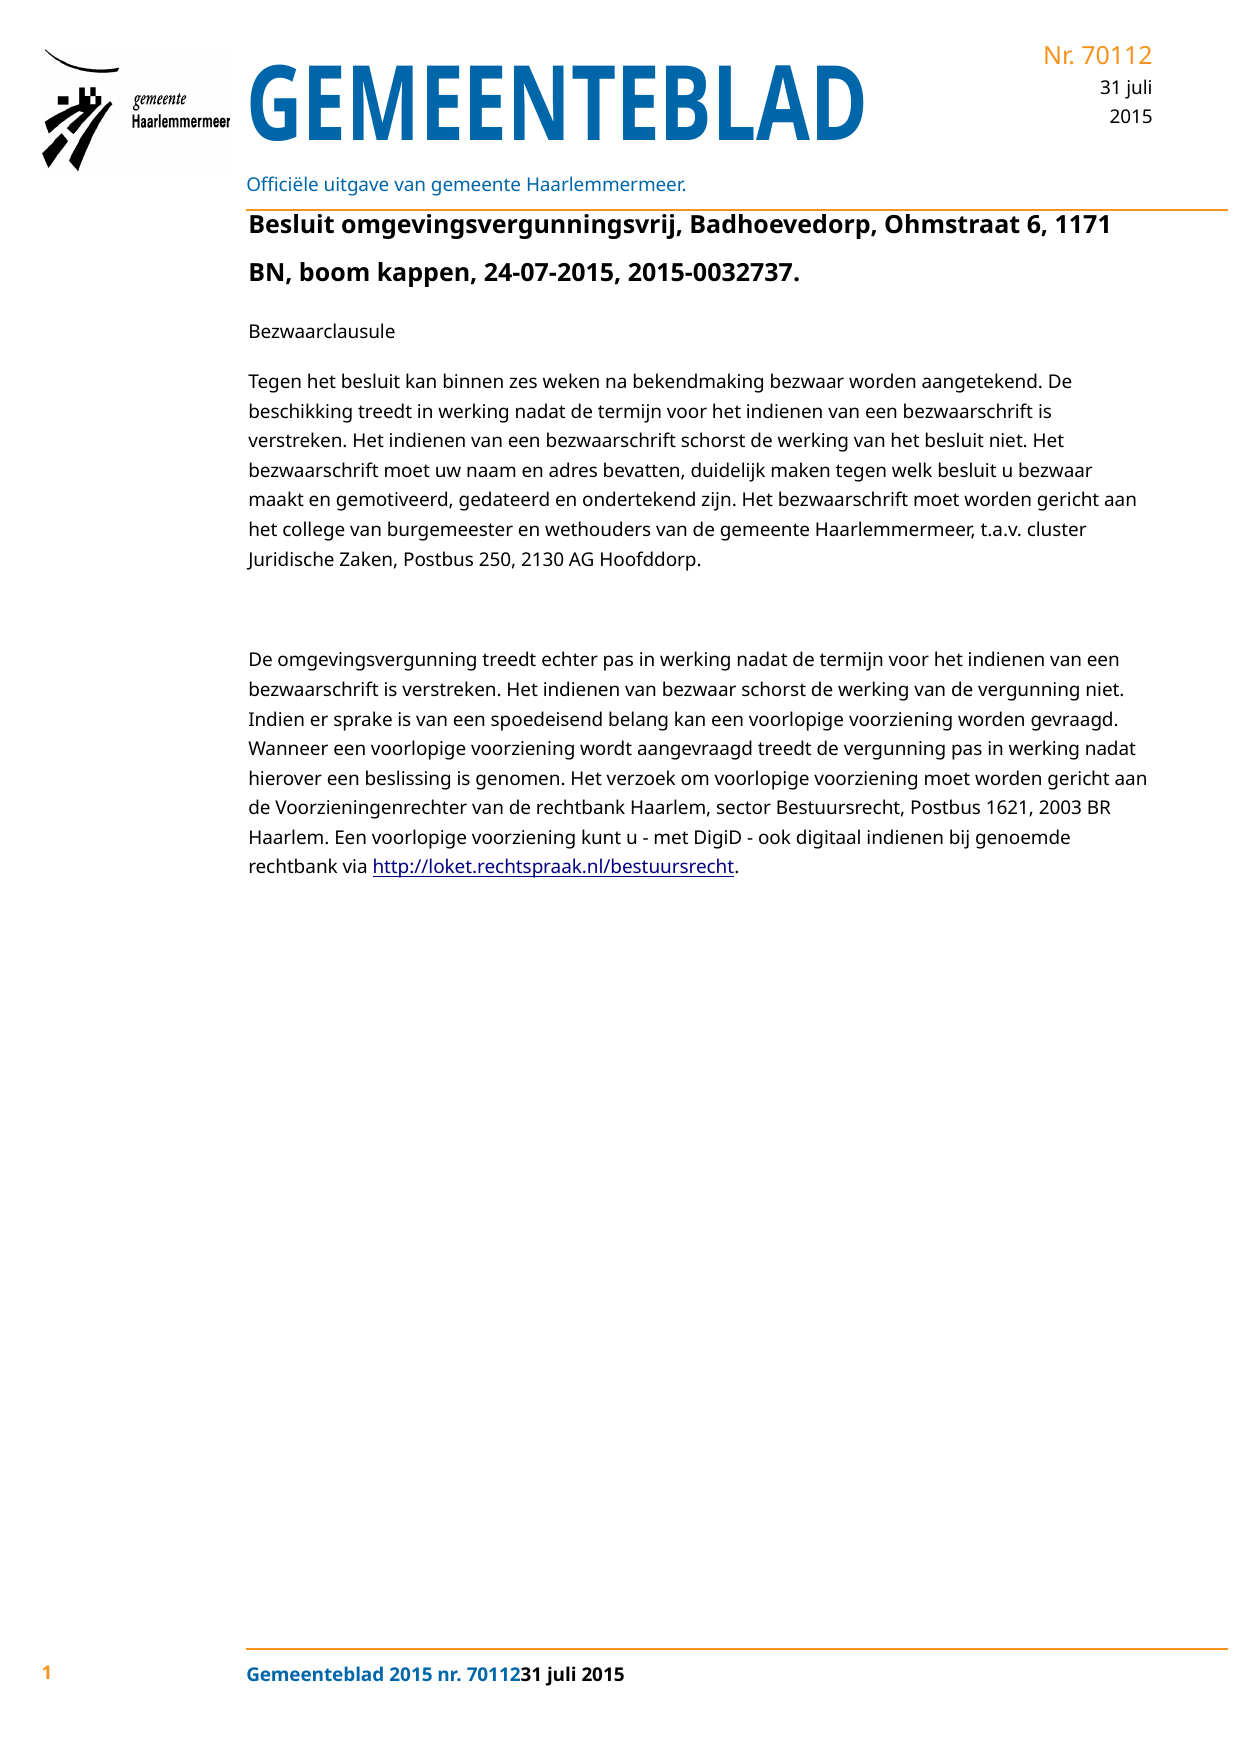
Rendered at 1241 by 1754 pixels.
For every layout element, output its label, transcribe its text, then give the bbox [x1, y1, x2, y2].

text Tegen het besluit kan binnen zes weken na bekendmaking bezwaar worden aangetekend. De beschikking treedt in werking nadat de termijn voor het indienen van een bezwaarschrift is verstreken. Het indienen van een bezwaarschrift schorst de werking van het besluit niet. Het bezwaarschrift moet uw naam en adres bevatten, duidelijk maken tegen welk besluit u bezwaar maakt en gemotiveerd, gedateerd en ondertekend zijn. Het bezwaarschrift moet worden gericht aan het college van burgemeester en wethouders van de gemeente Haarlemmermeer, t.a.v. cluster Juridische Zaken, Postbus 250, 2130 AG Hoofddorp. [248, 368, 1152, 572]
text Besluit omgevingsvergunningsvrij, Badhoevedorp, Ohmstraat 6, 1171 BN, boom kappen, 24-07-2015, 2015-0032737. [248, 211, 1152, 288]
text De omgevingsvergunning treedt echter pas in werking nadat de termijn voor het indienen van een bezwaarschrift is verstreken. Het indienen van bezwaar schorst de werking van de vergunning niet. Indien er sprake is van een spoedeisend belang kan een voorlopige voorziening worden gevraagd. Wanneer een voorlopige voorziening wordt aangevraagd treedt de vergunning pas in werking nadat hierover een beslissing is genomen. Het verzoek om voorlopige voorziening moet worden gericht aan de Voorzieningenrechter van de rechtbank Haarlem, sector Bestuursrecht, Postbus 1621, 2003 BR Haarlem. Een voorlopige voorziening kunt u - met DigiD - ook digitaal indienen bij genoemde rechtbank via http://loket.rechtspraak.nl/bestuursrecht. [248, 647, 1152, 879]
text Bezwaarclausule [248, 318, 1152, 344]
picture [41, 47, 231, 172]
